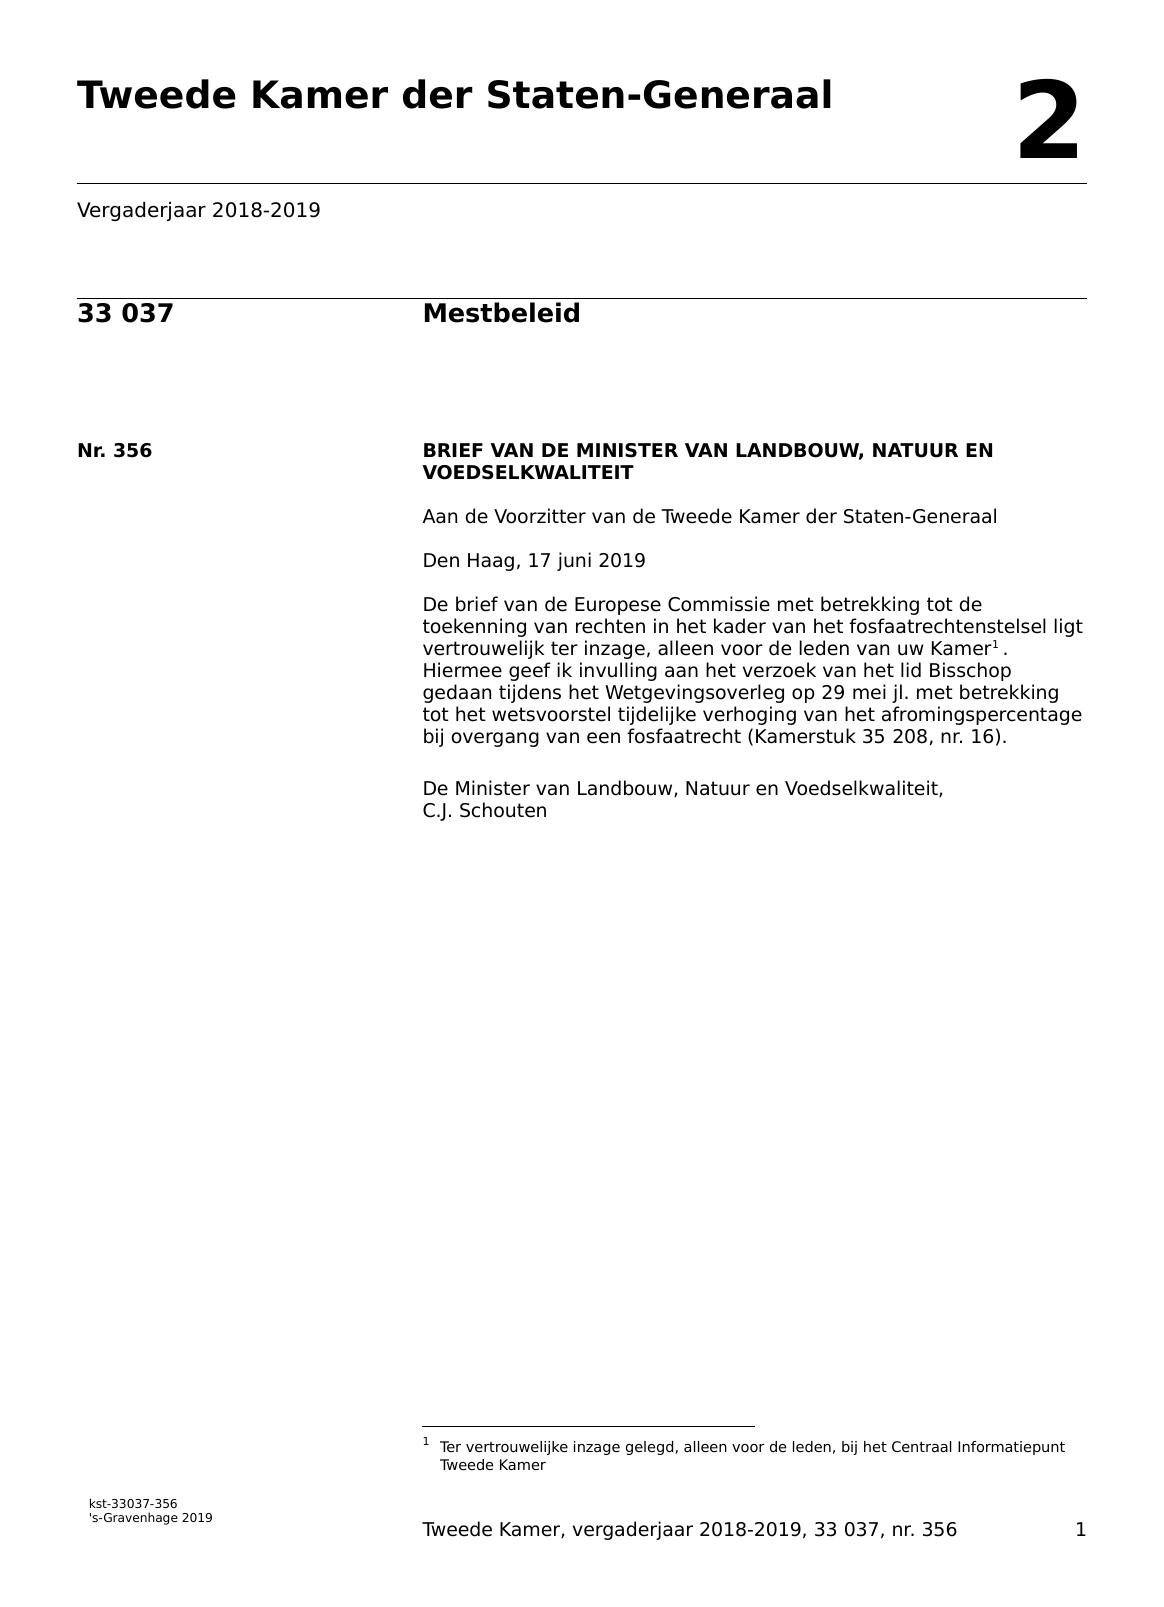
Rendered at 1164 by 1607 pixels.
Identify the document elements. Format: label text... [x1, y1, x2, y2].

text Ter vertrouwelijke inzage gelegd, alleen voor de leden, bij het Centraal Informatiepunt Tweede Kamer [422, 1435, 1087, 1474]
text Aan de Voorzitter van de Tweede Kamer der Staten-Generaal [422, 506, 1087, 528]
text De Minister van Landbouw, Natuur en Voedselkwaliteit, C.J. Schouten [422, 778, 1087, 822]
table_header Tweede Kamer der Staten-Generaal [77, 59, 886, 183]
table_header 2 [886, 59, 1087, 183]
text Den Haag, 17 juni 2019 [422, 550, 1087, 572]
text kst-33037-356 [88, 1497, 323, 1511]
text De brief van de Europese Commissie met betrekking tot de toekenning van rechten in het kader van het fosfaatrechtenstelsel ligt vertrouwelijk ter inzage, alleen voor de leden van uw Kamer. Hiermee geef ik invulling aan het verzoek van het lid Bisschop gedaan tijdens het Wetgevingsoverleg op 29 mei jl. met betrekking tot het wetsvoorstel tijdelijke verhoging van het afromingspercentage bij overgang van een fosfaatrecht (Kamerstuk 35 208, nr. 16). [422, 594, 1087, 748]
subtitle 33 037 Mestbeleid [77, 299, 1087, 329]
subtitle Nr. 356 BRIEF VAN DE MINISTER VAN LANDBOUW, NATUUR EN VOEDSELKWALITEIT [77, 440, 1087, 484]
text 's-Gravenhage 2019 [88, 1511, 323, 1525]
table_cell Vergaderjaar 2018-2019 [77, 184, 1087, 298]
